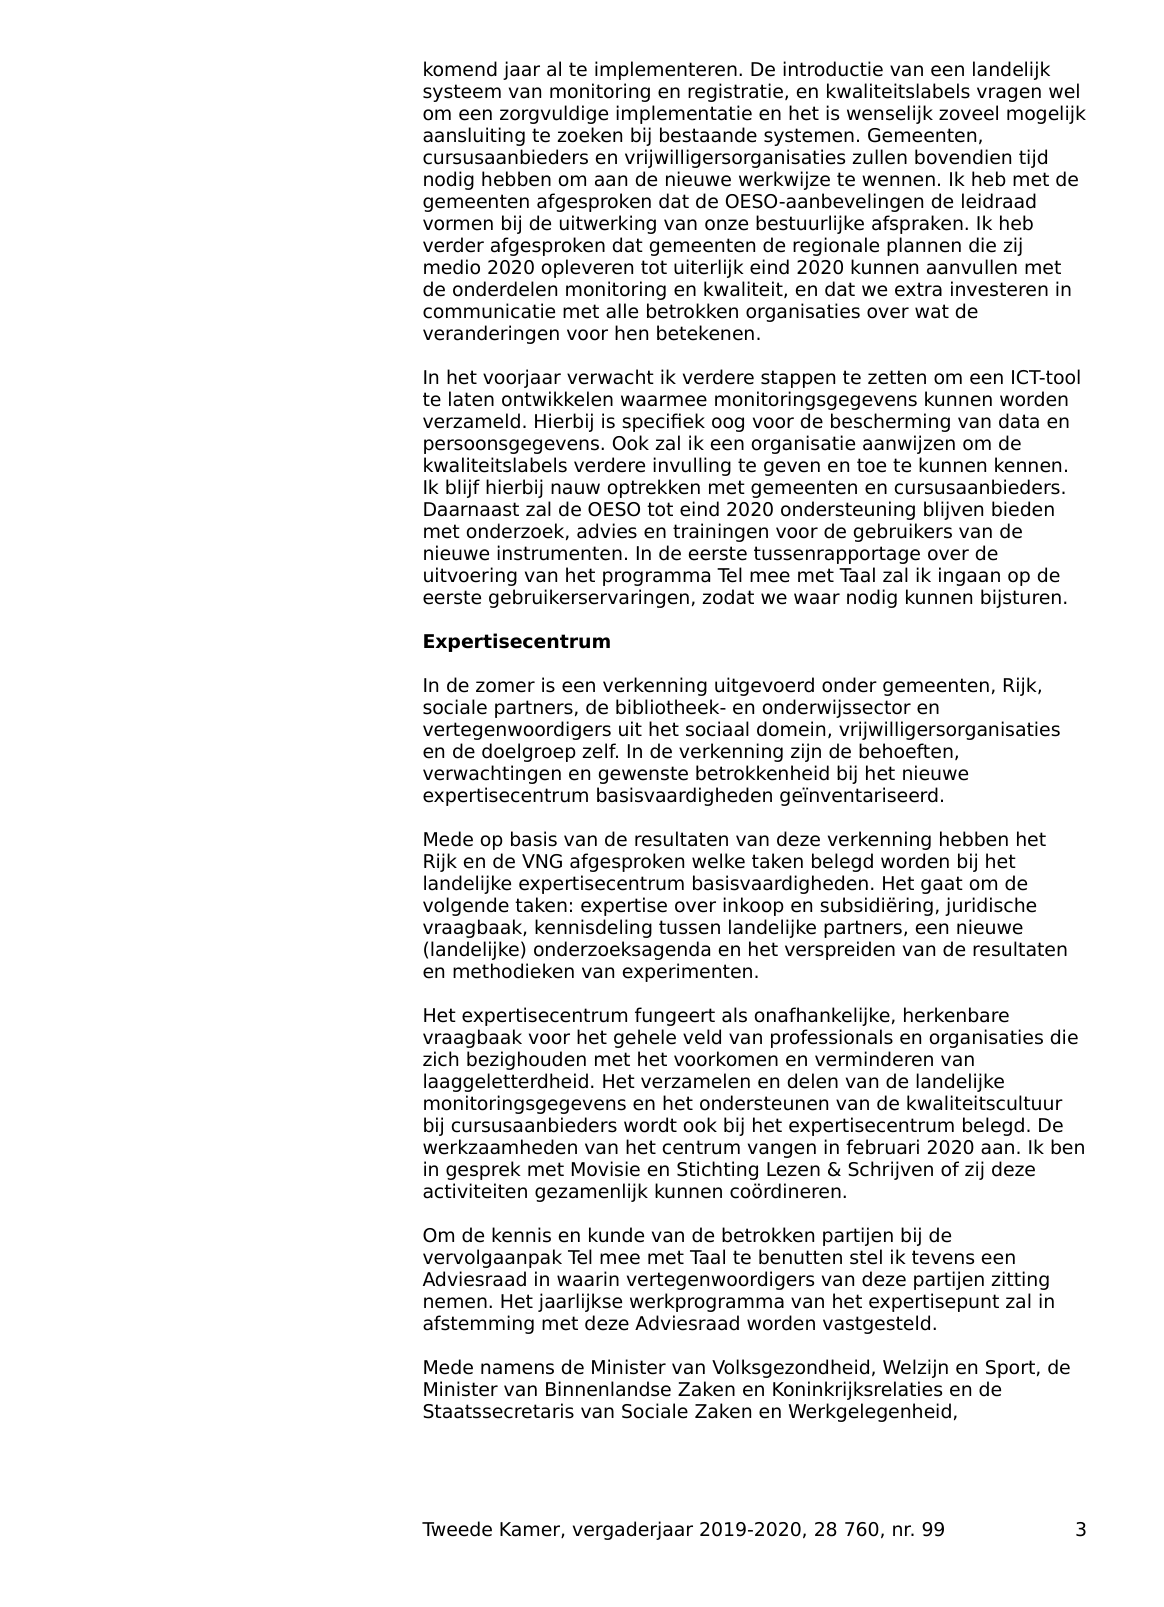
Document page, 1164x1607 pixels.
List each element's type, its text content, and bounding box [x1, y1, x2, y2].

text Mede op basis van de resultaten van deze verkenning hebben het Rijk en de VNG afgesproken welke taken belegd worden bij het landelijke expertisecentrum basisvaardigheden. Het gaat om de volgende taken: expertise over inkoop en subsidiëring, juridische vraagbaak, kennisdeling tussen landelijke partners, een nieuwe (landelijke) onderzoeksagenda en het verspreiden van de resultaten en methodieken van experimenten. [422, 829, 1087, 983]
text Mede namens de Minister van Volksgezondheid, Welzijn en Sport, de Minister van Binnenlandse Zaken en Koninkrijksrelaties en de Staatssecretaris van Sociale Zaken en Werkgelegenheid, [422, 1357, 1087, 1423]
text komend jaar al te implementeren. De introductie van een landelijk systeem van monitoring en registratie, en kwaliteitslabels vragen wel om een zorgvuldige implementatie en het is wenselijk zoveel mogelijk aansluiting te zoeken bij bestaande systemen. Gemeenten, cursusaanbieders en vrijwilligersorganisaties zullen bovendien tijd nodig hebben om aan de nieuwe werkwijze te wennen. Ik heb met de gemeenten afgesproken dat de OESO-aanbevelingen de leidraad vormen bij de uitwerking van onze bestuurlijke afspraken. Ik heb verder afgesproken dat gemeenten de regionale plannen die zij medio 2020 opleveren tot uiterlijk eind 2020 kunnen aanvullen met de onderdelen monitoring en kwaliteit, en dat we extra investeren in communicatie met alle betrokken organisaties over wat de veranderingen voor hen betekenen. [422, 59, 1087, 345]
subtitle Expertisecentrum [422, 631, 1087, 653]
text Om de kennis en kunde van de betrokken partijen bij de vervolgaanpak Tel mee met Taal te benutten stel ik tevens een Adviesraad in waarin vertegenwoordigers van deze partijen zitting nemen. Het jaarlijkse werkprogramma van het expertisepunt zal in afstemming met deze Adviesraad worden vastgesteld. [422, 1225, 1087, 1335]
text In de zomer is een verkenning uitgevoerd onder gemeenten, Rijk, sociale partners, de bibliotheek- en onderwijssector en vertegenwoordigers uit het sociaal domein, vrijwilligersorganisaties en de doelgroep zelf. In de verkenning zijn de behoeften, verwachtingen en gewenste betrokkenheid bij het nieuwe expertisecentrum basisvaardigheden geïnventariseerd. [422, 675, 1087, 807]
text Het expertisecentrum fungeert als onafhankelijke, herkenbare vraagbaak voor het gehele veld van professionals en organisaties die zich bezighouden met het voorkomen en verminderen van laaggeletterdheid. Het verzamelen en delen van de landelijke monitoringsgegevens en het ondersteunen van de kwaliteitscultuur bij cursusaanbieders wordt ook bij het expertisecentrum belegd. De werkzaamheden van het centrum vangen in februari 2020 aan. Ik ben in gesprek met Movisie en Stichting Lezen & Schrijven of zij deze activiteiten gezamenlijk kunnen coördineren. [422, 1005, 1087, 1203]
text In het voorjaar verwacht ik verdere stappen te zetten om een ICT-tool te laten ontwikkelen waarmee monitoringsgegevens kunnen worden verzameld. Hierbij is specifiek oog voor de bescherming van data en persoonsgegevens. Ook zal ik een organisatie aanwijzen om de kwaliteitslabels verdere invulling te geven en toe te kunnen kennen. Ik blijf hierbij nauw optrekken met gemeenten en cursusaanbieders. Daarnaast zal de OESO tot eind 2020 ondersteuning blijven bieden met onderzoek, advies en trainingen voor de gebruikers van de nieuwe instrumenten. In de eerste tussenrapportage over de uitvoering van het programma Tel mee met Taal zal ik ingaan op de eerste gebruikerservaringen, zodat we waar nodig kunnen bijsturen. [422, 367, 1087, 609]
